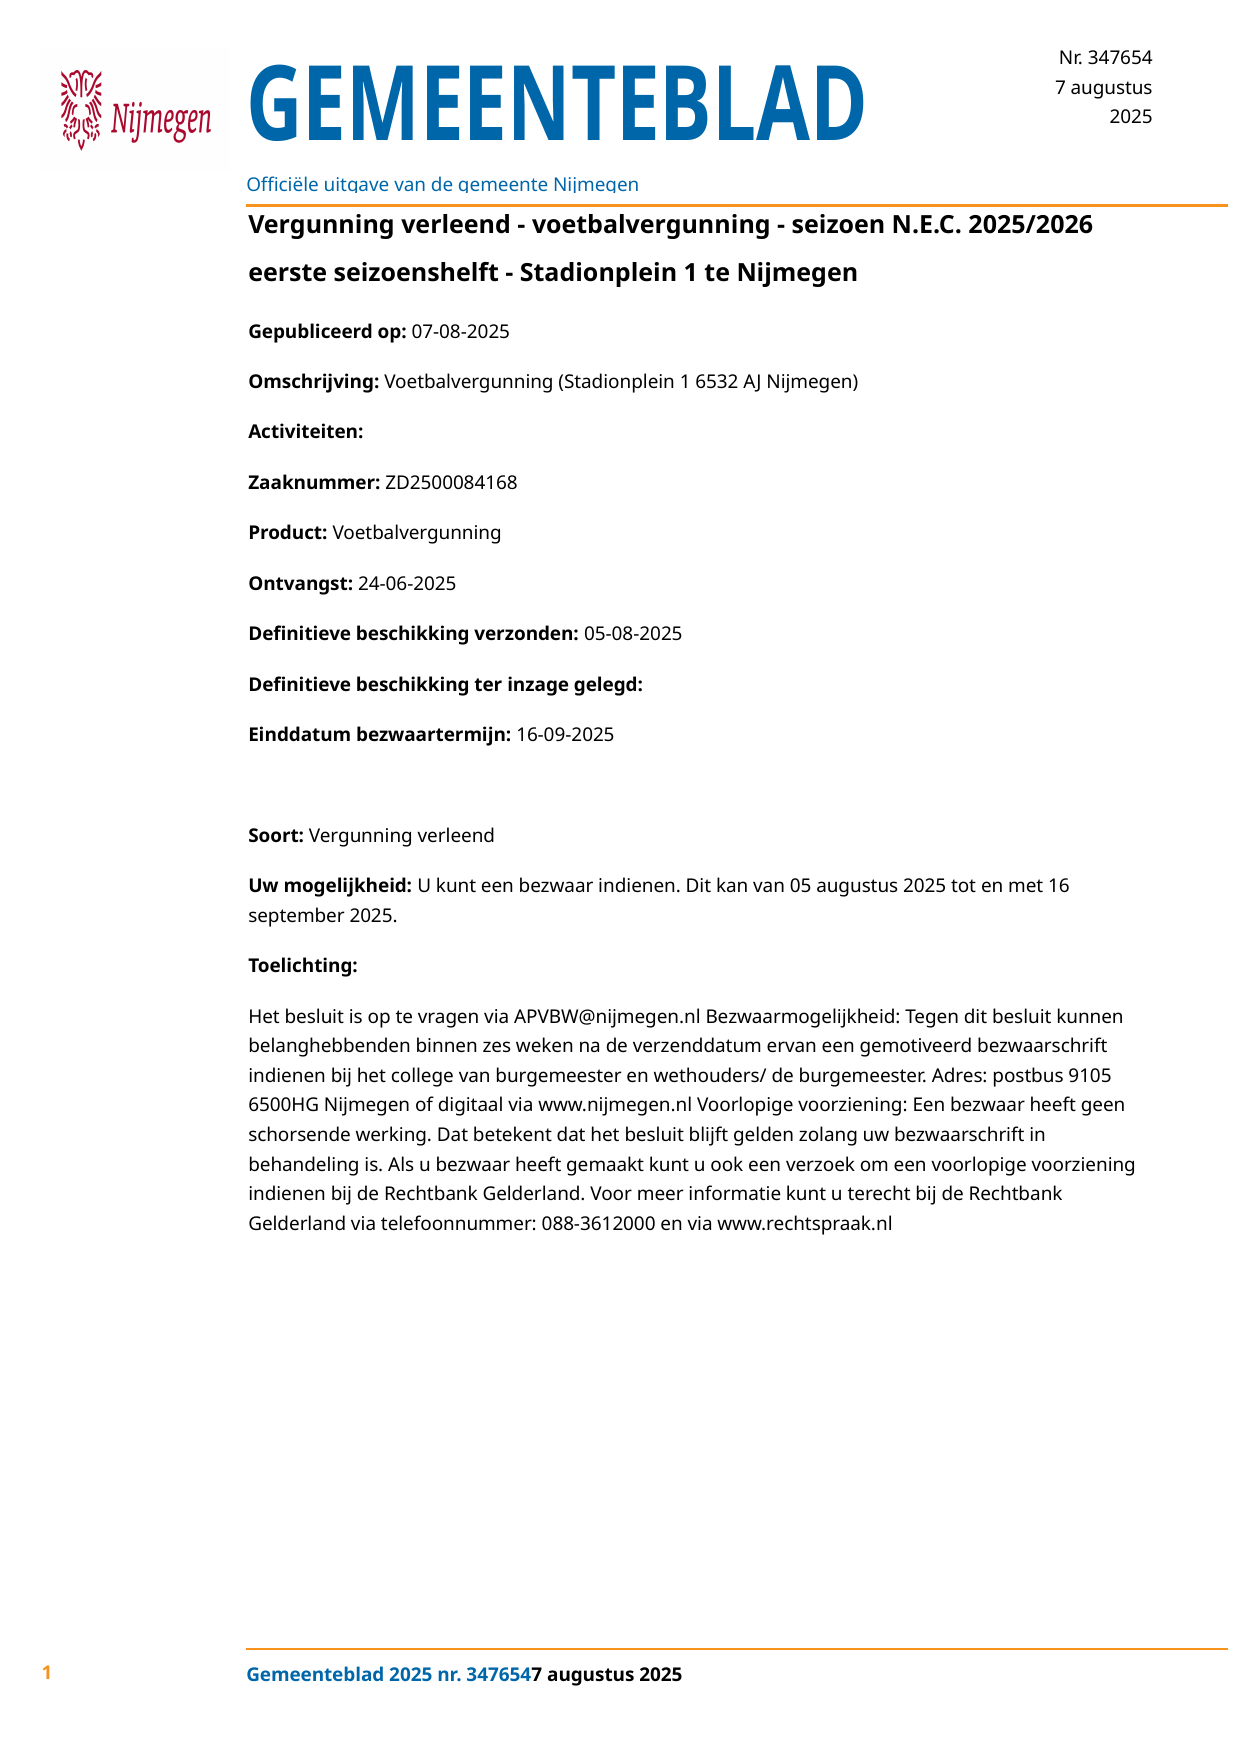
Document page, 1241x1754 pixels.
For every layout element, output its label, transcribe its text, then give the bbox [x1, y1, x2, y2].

text Soort: Vergunning verleend [248, 822, 1152, 848]
text Definitieve beschikking ter inzage gelegd: [248, 671, 1152, 697]
text Toelichting: [248, 952, 1152, 978]
text Product: Voetbalvergunning [248, 519, 1152, 545]
text Einddatum bezwaartermijn: 16-09-2025 [248, 721, 1152, 747]
text Gepubliceerd op: 07-08-2025 [248, 318, 1152, 344]
text Het besluit is op te vragen via APVBW@nijmegen.nl Bezwaarmogelijkheid: Tegen dit besluit kunnen belanghebbenden binnen zes weken na de verzenddatum ervan een gemotiveerd bezwaarschrift indienen bij het college van burgemeester en wethouders/ de burgemeester. Adres: postbus 9105 6500HG Nijmegen of digitaal via www.nijmegen.nl Voorlopige voorziening: Een bezwaar heeft geen schorsende werking. Dat betekent dat het besluit blijft gelden zolang uw bezwaarschrift in behandeling is. Als u bezwaar heeft gemaakt kunt u ook een verzoek om een voorlopige voorziening indienen bij de Rechtbank Gelderland. Voor meer informatie kunt u terecht bij de Rechtbank Gelderland via telefoonnummer: 088-3612000 en via www.rechtspraak.nl [248, 1003, 1152, 1236]
text Vergunning verleend - voetbalvergunning - seizoen N.E.C. 2025/2026 eerste seizoenshelft - Stadionplein 1 te Nijmegen [248, 207, 1152, 288]
text Ontvangst: 24-06-2025 [248, 570, 1152, 596]
text Definitieve beschikking verzonden: 05-08-2025 [248, 620, 1152, 646]
text Uw mogelijkheid: U kunt een bezwaar indienen. Dit kan van 05 augustus 2025 tot en met 16 september 2025. [248, 872, 1152, 928]
text Omschrijving: Voetbalvergunning (Stadionplein 1 6532 AJ Nijmegen) [248, 368, 1152, 394]
text Activiteiten: [248, 419, 1152, 444]
text Zaaknummer: ZD2500084168 [248, 469, 1152, 495]
picture [41, 47, 231, 172]
